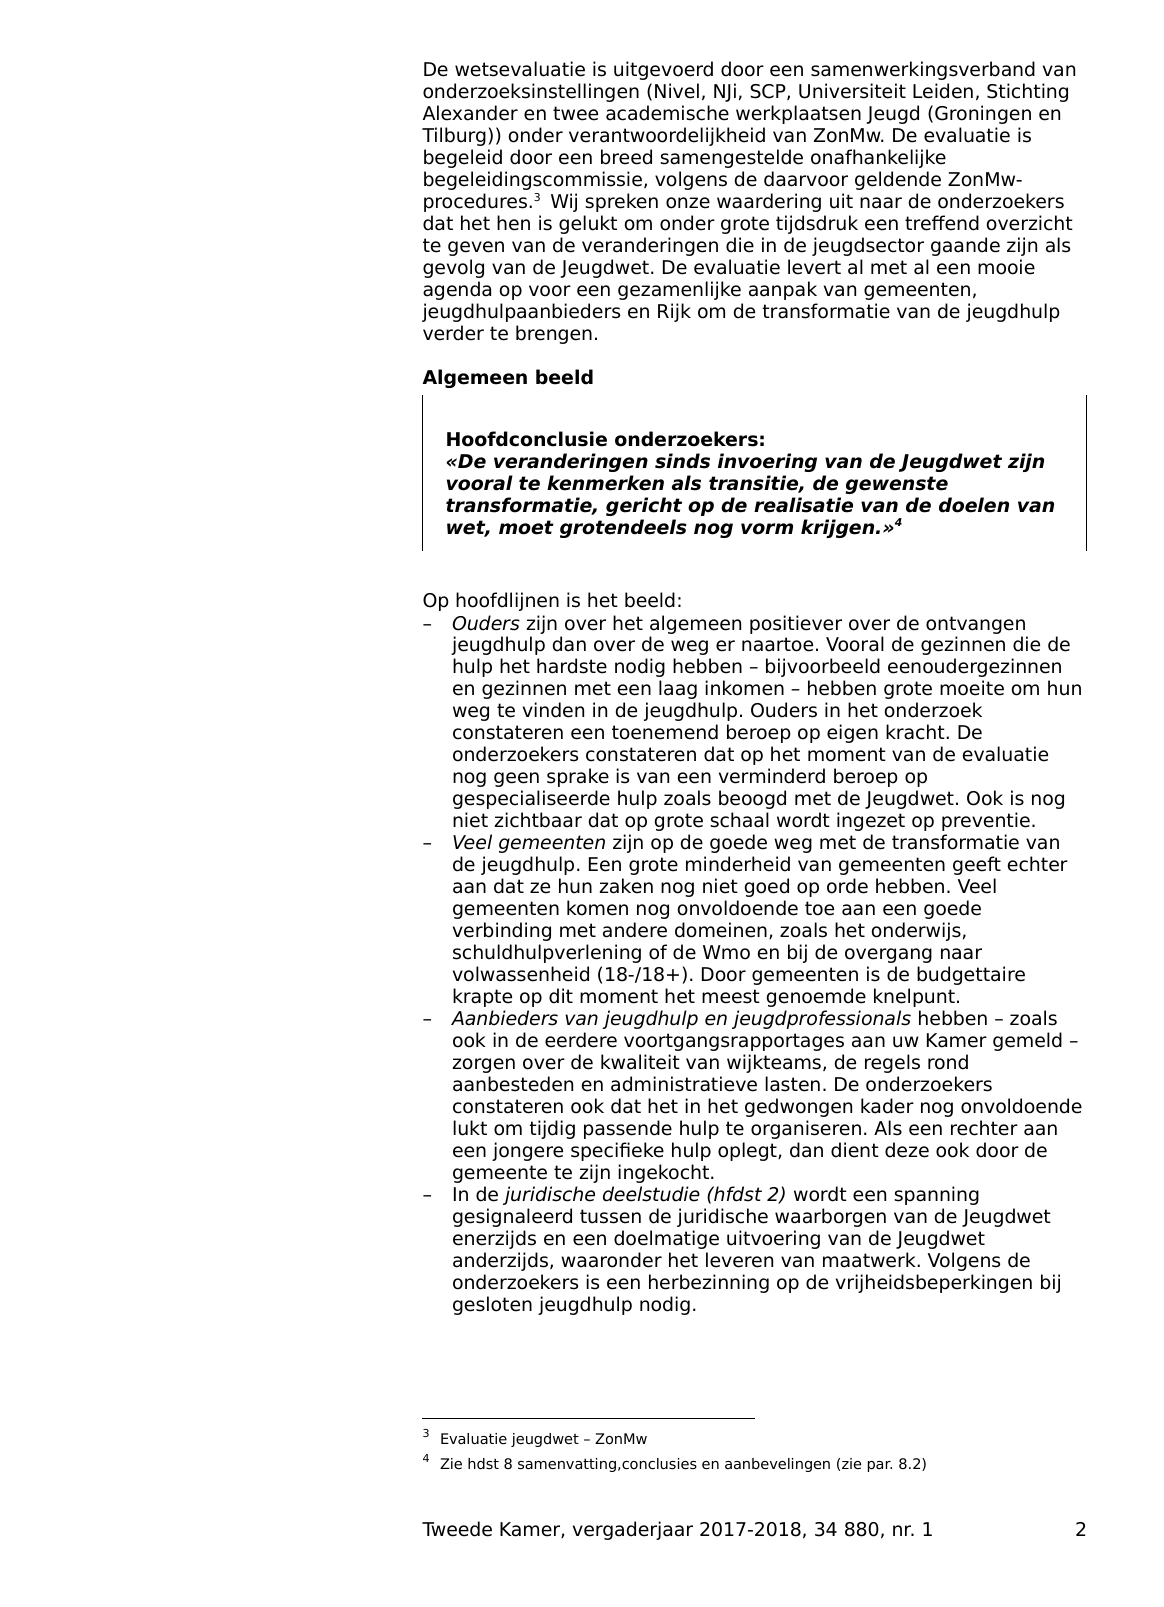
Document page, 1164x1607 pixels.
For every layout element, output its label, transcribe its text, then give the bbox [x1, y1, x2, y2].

text Evaluatie jeugdwet – ZonMw [422, 1427, 1087, 1449]
text – Veel gemeenten zijn op de goede weg met de transformatie van de jeugdhulp. Een grote minderheid van gemeenten geeft echter aan dat ze hun zaken nog niet goed op orde hebben. Veel gemeenten komen nog onvoldoende toe aan een goede verbinding met andere domeinen, zoals het onderwijs, schuldhulpverlening of de Wmo en bij de overgang naar volwassenheid (18-/18+). Door gemeenten is de budgettaire krapte op dit moment het meest genoemde knelpunt. [422, 832, 1087, 1008]
text De wetsevaluatie is uitgevoerd door een samenwerkingsverband van onderzoeksinstellingen (Nivel, NJi, SCP, Universiteit Leiden, Stichting Alexander en twee academische werkplaatsen Jeugd (Groningen en Tilburg)) onder verantwoordelijkheid van ZonMw. De evaluatie is begeleid door een breed samengestelde onafhankelijke begeleidingscommissie, volgens de daarvoor geldende ZonMw-procedures. Wij spreken onze waardering uit naar de onderzoekers dat het hen is gelukt om onder grote tijdsdruk een treffend overzicht te geven van de veranderingen die in de jeugdsector gaande zijn als gevolg van de Jeugdwet. De evaluatie levert al met al een mooie agenda op voor een gezamenlijke aanpak van gemeenten, jeugdhulpaanbieders en Rijk om de transformatie van de jeugdhulp verder te brengen. [422, 59, 1087, 345]
text – Aanbieders van jeugdhulp en jeugdprofessionals hebben – zoals ook in de eerdere voortgangsrapportages aan uw Kamer gemeld – zorgen over de kwaliteit van wijkteams, de regels rond aanbesteden en administratieve lasten. De onderzoekers constateren ook dat het in het gedwongen kader nog onvoldoende lukt om tijdig passende hulp te organiseren. Als een rechter aan een jongere specifieke hulp oplegt, dan dient deze ook door de gemeente te zijn ingekocht. [422, 1008, 1087, 1184]
text – Ouders zijn over het algemeen positiever over de ontvangen jeugdhulp dan over de weg er naartoe. Vooral de gezinnen die de hulp het hardste nodig hebben – bijvoorbeeld eenoudergezinnen en gezinnen met een laag inkomen – hebben grote moeite om hun weg te vinden in de jeugdhulp. Ouders in het onderzoek constateren een toenemend beroep op eigen kracht. De onderzoekers constateren dat op het moment van de evaluatie nog geen sprake is van een verminderd beroep op gespecialiseerde hulp zoals beoogd met de Jeugdwet. Ook is nog niet zichtbaar dat op grote schaal wordt ingezet op preventie. [422, 612, 1087, 832]
text Op hoofdlijnen is het beeld: [422, 590, 1087, 612]
text – In de juridische deelstudie (hfdst 2) wordt een spanning gesignaleerd tussen de juridische waarborgen van de Jeugdwet enerzijds en een doelmatige uitvoering van de Jeugdwet anderzijds, waaronder het leveren van maatwerk. Volgens de onderzoekers is een herbezinning op de vrijheidsbeperkingen bij gesloten jeugdhulp nodig. [422, 1184, 1087, 1316]
subtitle Algemeen beeld [422, 367, 1087, 389]
table_header Hoofdconclusie onderzoekers: «De veranderingen sinds invoering van de Jeugdwet zijn vooral te kenmerken als transitie, de gewenste transformatie, gericht op de realisatie van de doelen van wet, moet grotendeels nog vorm krijgen.» [423, 395, 1086, 551]
